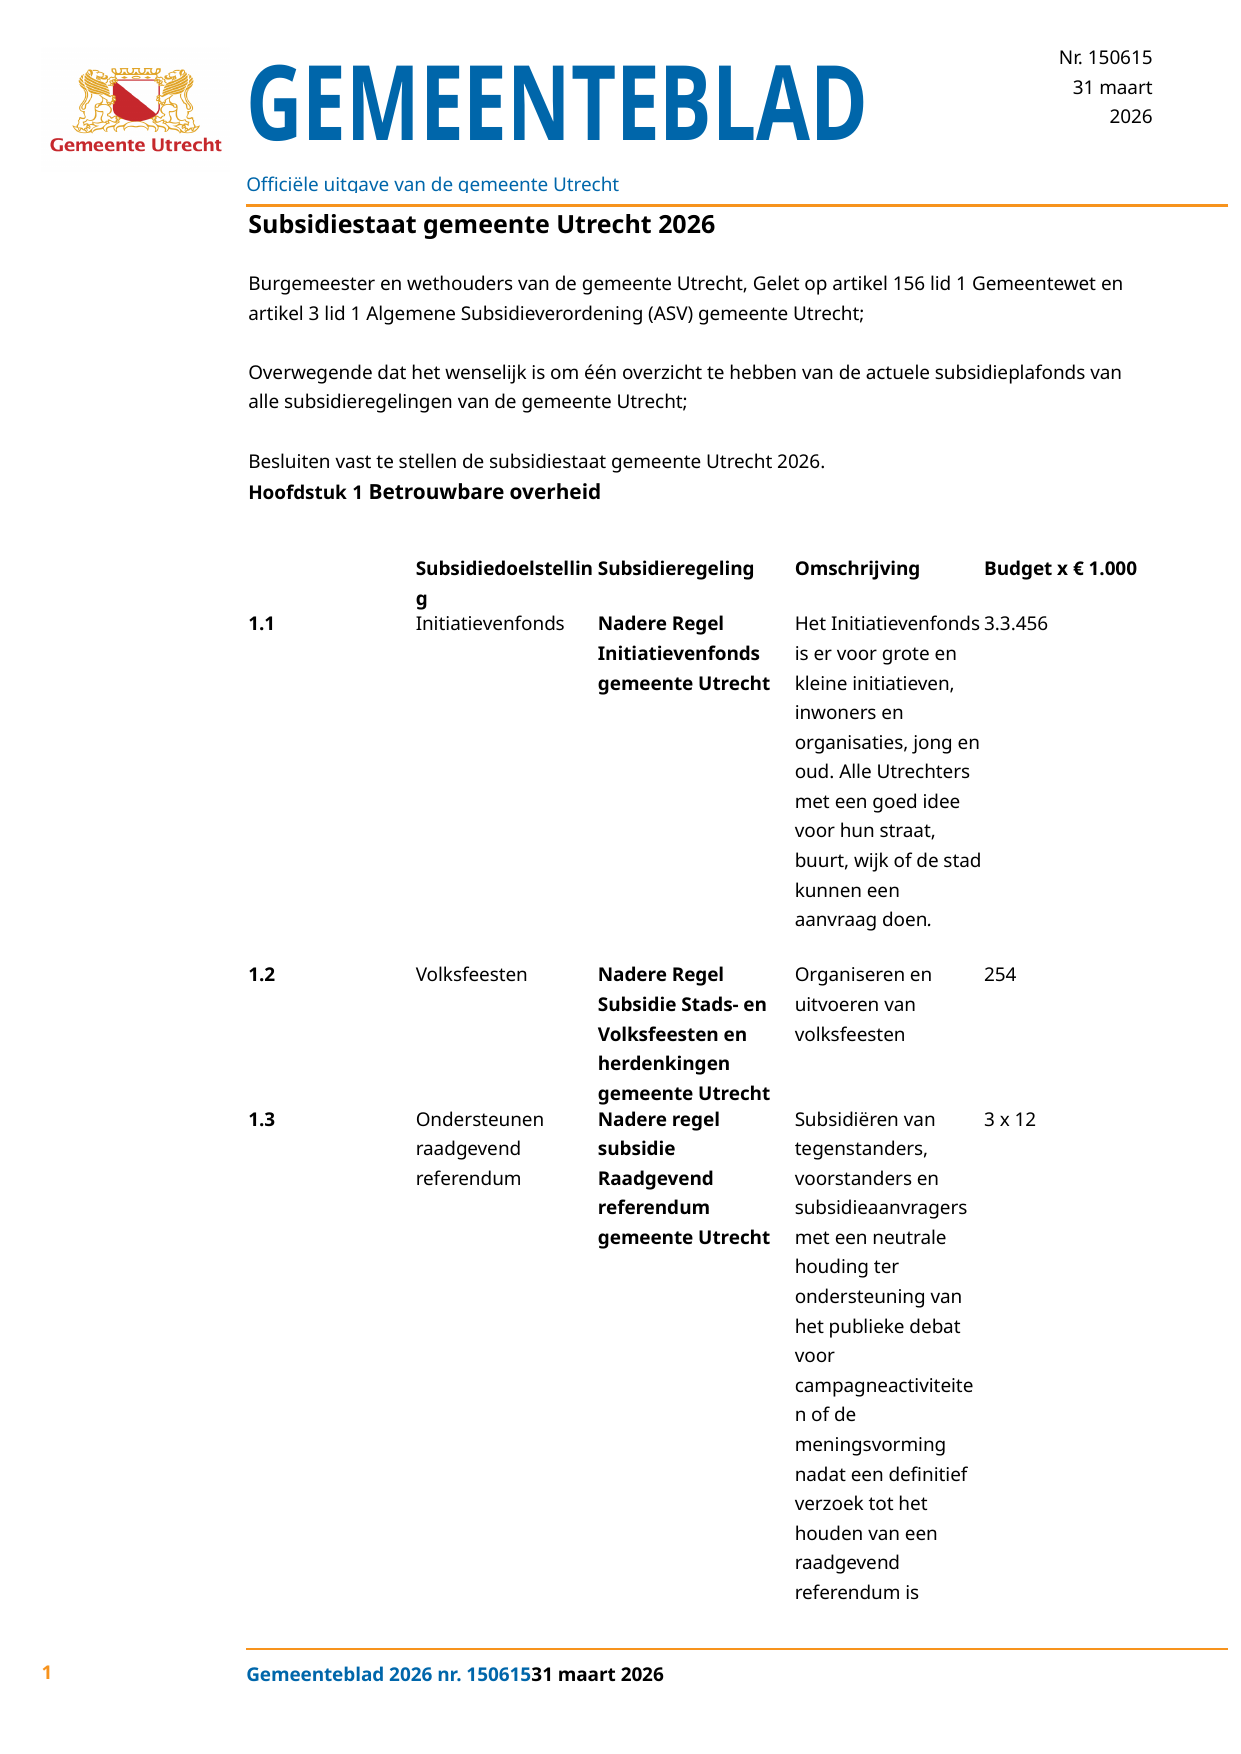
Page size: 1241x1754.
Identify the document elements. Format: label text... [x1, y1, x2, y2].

table_header Subsidiedoelstelling [416, 555, 598, 611]
table_cell Ondersteunen raadgevend referendum [416, 1106, 598, 1605]
text Overwegende dat het wenselijk is om één overzicht te hebben van de actuele subsidieplafonds van alle subsidieregelingen van de gemeente Utrecht; [248, 359, 1152, 414]
text Hoofdstuk 1 Betrouwbare overheid [248, 477, 1152, 506]
table_header Budget x € 1.000 [984, 555, 1152, 611]
table_cell Organiseren en uitvoeren van volksfeesten [795, 962, 984, 1106]
table_cell 1.3 [248, 1106, 416, 1605]
table_cell Nadere Regel Subsidie Stads- en Volksfeesten en herdenkingen gemeente Utrecht [598, 962, 794, 1106]
text Subsidiestaat gemeente Utrecht 2026 [248, 207, 1152, 241]
text Burgemeester en wethouders van de gemeente Utrecht, Gelet op artikel 156 lid 1 Gemeentewet en artikel 3 lid 1 Algemene Subsidieverordening (ASV) gemeente Utrecht; [248, 270, 1152, 326]
table_header Omschrijving [795, 555, 984, 611]
table_cell Initiatievenfonds [416, 611, 598, 962]
text Besluiten vast te stellen de subsidiestaat gemeente Utrecht 2026. [248, 448, 1152, 473]
table_cell Nadere Regel Initiatievenfonds gemeente Utrecht [598, 611, 794, 962]
table_cell 1.1 [248, 611, 416, 962]
table_header [248, 555, 416, 611]
table_cell 1.2 [248, 962, 416, 1106]
table_cell Het Initiatievenfonds is er voor grote en kleine initiatieven, inwoners en organisaties, jong en oud. Alle Utrechters met een goed idee voor hun straat, buurt, wijk of de stad kunnen een aanvraag doen. [795, 611, 984, 962]
table_cell Volksfeesten [416, 962, 598, 1106]
table_cell 254 [984, 962, 1152, 1106]
picture [41, 47, 231, 172]
table_cell Nadere regel subsidie Raadgevend referendum gemeente Utrecht [598, 1106, 794, 1605]
table_cell 3 x 12 [984, 1106, 1152, 1605]
table_cell 3.3.456 [984, 611, 1152, 962]
table_cell Subsidiëren van tegenstanders, voorstanders en subsidieaanvragers met een neutrale houding ter ondersteuning van het publieke debat voor campagneactiviteiten of de meningsvorming nadat een definitief verzoek tot het houden van een raadgevend referendum is [795, 1106, 984, 1605]
table_header Subsidieregeling [598, 555, 794, 611]
